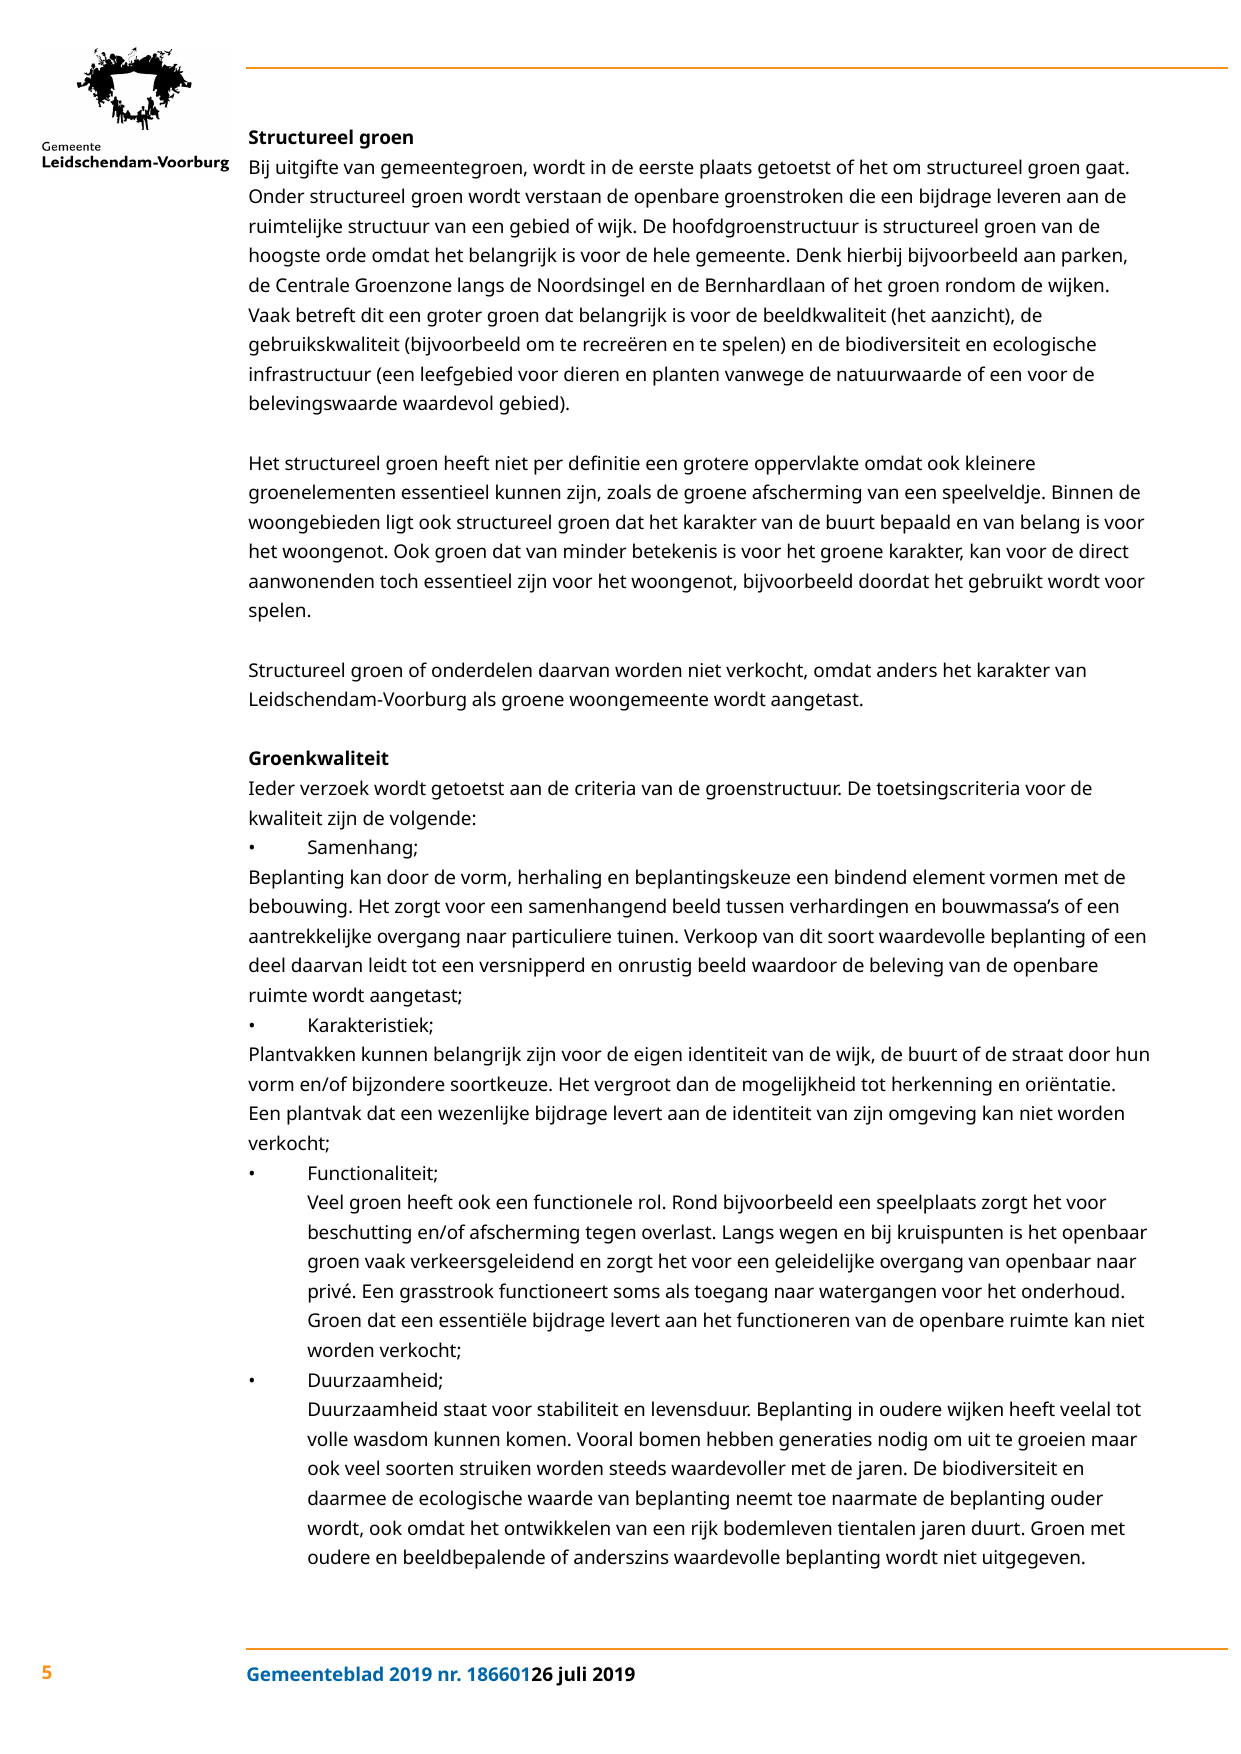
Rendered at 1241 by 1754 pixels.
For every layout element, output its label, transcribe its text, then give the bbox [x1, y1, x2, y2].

list Duurzaamheid staat voor stabiliteit en levensduur. Beplanting in oudere wijken heeft veelal tot volle wasdom kunnen komen. Vooral bomen hebben generaties nodig om uit te groeien maar ook veel soorten struiken worden steeds waardevoller met de jaren. De biodiversiteit en daarmee de ecologische waarde van beplanting neemt toe naarmate de beplanting ouder wordt, ook omdat het ontwikkelen van een rijk bodemleven tientalen jaren duurt. Groen met oudere en beeldbepalende of anderszins waardevolle beplanting wordt niet uitgegeven. [248, 1396, 1152, 1570]
list Duurzaamheid; [248, 1367, 1152, 1393]
list Karakteristiek; [248, 1012, 1152, 1038]
text Bij uitgifte van gemeentegroen, wordt in de eerste plaats getoetst of het om structureel groen gaat. Onder structureel groen wordt verstaan de openbare groenstroken die een bijdrage leveren aan de ruimtelijke structuur van een gebied of wijk. De hoofdgroenstructuur is structureel groen van de hoogste orde omdat het belangrijk is voor de hele gemeente. Denk hierbij bijvoorbeeld aan parken, de Centrale Groenzone langs de Noordsingel en de Bernhardlaan of het groen rondom de wijken. [248, 154, 1152, 298]
text Plantvakken kunnen belangrijk zijn voor de eigen identiteit van de wijk, de buurt of de straat door hun vorm en/of bijzondere soortkeuze. Het vergroot dan de mogelijkheid tot herkenning en oriëntatie. Een plantvak dat een wezenlijke bijdrage levert aan de identiteit van zijn omgeving kan niet worden verkocht; [248, 1041, 1152, 1156]
text Groenkwaliteit [248, 746, 1152, 771]
text Het structureel groen heeft niet per definitie een grotere oppervlakte omdat ook kleinere groenelementen essentieel kunnen zijn, zoals de groene afscherming van een speelveldje. Binnen de woongebieden ligt ook structureel groen dat het karakter van de buurt bepaald en van belang is voor het woongenot. Ook groen dat van minder betekenis is voor het groene karakter, kan voor de direct aanwonenden toch essentieel zijn voor het woongenot, bijvoorbeeld doordat het gebruikt wordt voor spelen. [248, 450, 1152, 623]
text Structureel groen of onderdelen daarvan worden niet verkocht, omdat anders het karakter van Leidschendam-Voorburg als groene woongemeente wordt aangetast. [248, 657, 1152, 712]
list Veel groen heeft ook een functionele rol. Rond bijvoorbeeld een speelplaats zorgt het voor beschutting en/of afscherming tegen overlast. Langs wegen en bij kruispunten is het openbaar groen vaak verkeersgeleidend en zorgt het voor een geleidelijke overgang van openbaar naar privé. Een grasstrook functioneert soms als toegang naar watergangen voor het onderhoud. Groen dat een essentiële bijdrage levert aan het functioneren van de openbare ruimte kan niet worden verkocht; [248, 1189, 1152, 1363]
list Functionaliteit; [248, 1160, 1152, 1186]
text Ieder verzoek wordt getoetst aan de criteria van de groenstructuur. De toetsingscriteria voor de kwaliteit zijn de volgende: [248, 775, 1152, 831]
text Beplanting kan door de vorm, herhaling en beplantingskeuze een bindend element vormen met de bebouwing. Het zorgt voor een samenhangend beeld tussen verhardingen en bouwmassa’s of een aantrekkelijke overgang naar particuliere tuinen. Verkoop van dit soort waardevolle beplanting of een deel daarvan leidt tot een versnipperd en onrustig beeld waardoor de beleving van de openbare ruimte wordt aangetast; [248, 864, 1152, 1008]
picture [41, 47, 231, 172]
text Vaak betreft dit een groter groen dat belangrijk is voor de beeldkwaliteit (het aanzicht), de gebruikskwaliteit (bijvoorbeeld om te recreëren en te spelen) en de biodiversiteit en ecologische infrastructuur (een leefgebied voor dieren en planten vanwege de natuurwaarde of een voor de belevingswaarde waardevol gebied). [248, 302, 1152, 416]
text Structureel groen [248, 124, 1152, 150]
list Samenhang; [248, 834, 1152, 860]
